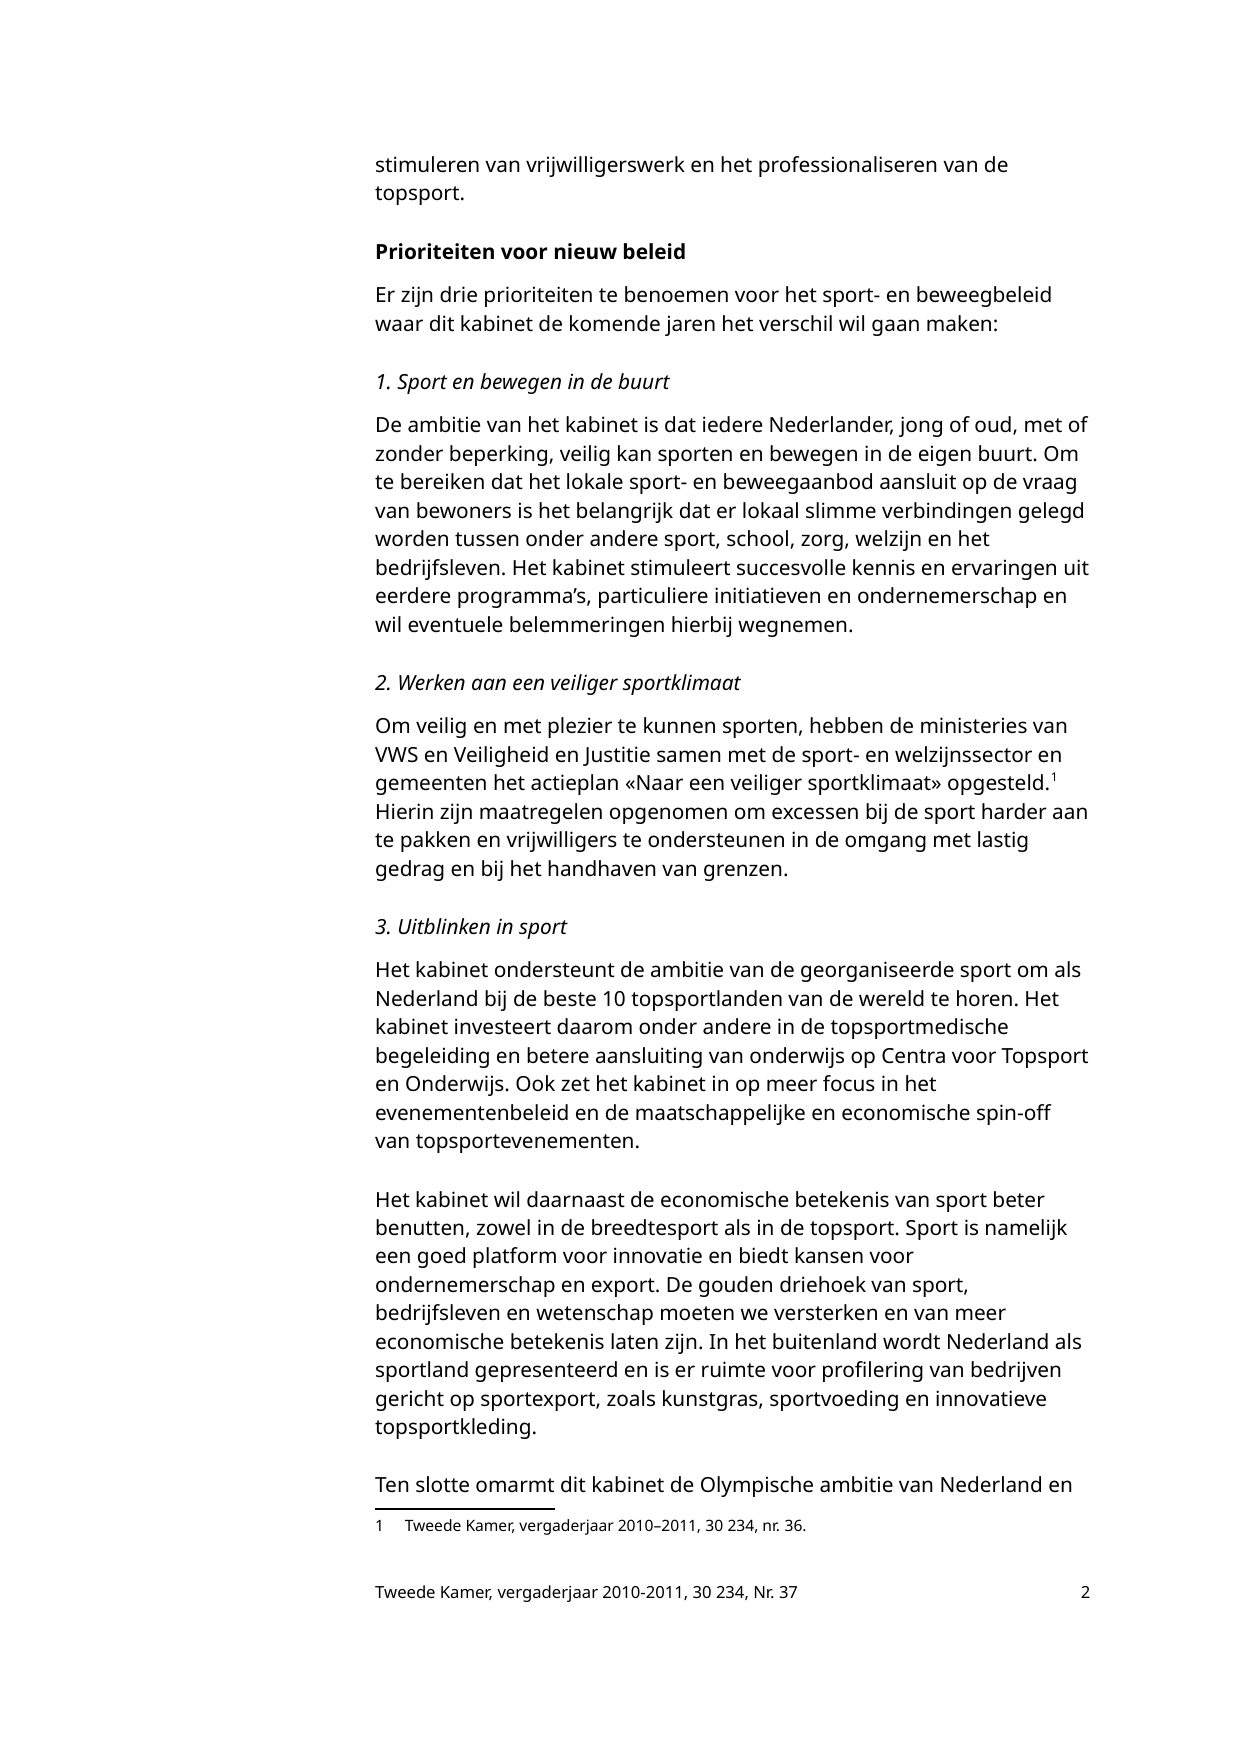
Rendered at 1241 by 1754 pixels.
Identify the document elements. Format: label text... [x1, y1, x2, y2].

text 1. Sport en bewegen in de buurt [375, 367, 1090, 396]
text 2. Werken aan een veiliger sportklimaat [375, 668, 1090, 697]
text Er zijn drie prioriteiten te benoemen voor het sport- en beweegbeleid waar dit kabinet de komende jaren het verschil wil gaan maken: [375, 280, 1090, 337]
text Ten slotte omarmt dit kabinet de Olympische ambitie van Nederland en [375, 1471, 1090, 1499]
text Tweede Kamer, vergaderjaar 2010–2011, 30 234, nr. 36. [375, 1508, 1090, 1536]
text Het kabinet wil daarnaast de economische betekenis van sport beter benutten, zowel in de breedtesport als in de topsport. Sport is namelijk een goed platform voor innovatie en biedt kansen voor ondernemerschap en export. De gouden driehoek van sport, bedrijfsleven en wetenschap moeten we versterken en van meer economische betekenis laten zijn. In het buitenland wordt Nederland als sportland gepresenteerd en is er ruimte voor profilering van bedrijven gericht op sportexport, zoals kunstgras, sportvoeding en innovatieve topsportkleding. [375, 1185, 1090, 1441]
text De ambitie van het kabinet is dat iedere Nederlander, jong of oud, met of zonder beperking, veilig kan sporten en bewegen in de eigen buurt. Om te bereiken dat het lokale sport- en beweegaanbod aansluit op de vraag van bewoners is het belangrijk dat er lokaal slimme verbindingen gelegd worden tussen onder andere sport, school, zorg, welzijn en het bedrijfsleven. Het kabinet stimuleert succesvolle kennis en ervaringen uit eerdere programma’s, particuliere initiatieven en ondernemerschap en wil eventuele belemmeringen hierbij wegnemen. [375, 411, 1090, 638]
text stimuleren van vrijwilligerswerk en het professionaliseren van de topsport. [375, 150, 1090, 207]
text Prioriteiten voor nieuw beleid [375, 237, 1090, 265]
text Het kabinet ondersteunt de ambitie van de georganiseerde sport om als Nederland bij de beste 10 topsportlanden van de wereld te horen. Het kabinet investeert daarom onder andere in de topsportmedische begeleiding en betere aansluiting van onderwijs op Centra voor Topsport en Onderwijs. Ook zet het kabinet in op meer focus in het evenementenbeleid en de maatschappelijke en economische spin-off van topsportevenementen. [375, 956, 1090, 1155]
text Om veilig en met plezier te kunnen sporten, hebben de ministeries van VWS en Veiligheid en Justitie samen met de sport- en welzijnssector en gemeenten het actieplan «Naar een veiliger sportklimaat» opgesteld. Hierin zijn maatregelen opgenomen om excessen bij de sport harder aan te pakken en vrijwilligers te ondersteunen in de omgang met lastig gedrag en bij het handhaven van grenzen. [375, 712, 1090, 882]
text 3. Uitblinken in sport [375, 912, 1090, 941]
